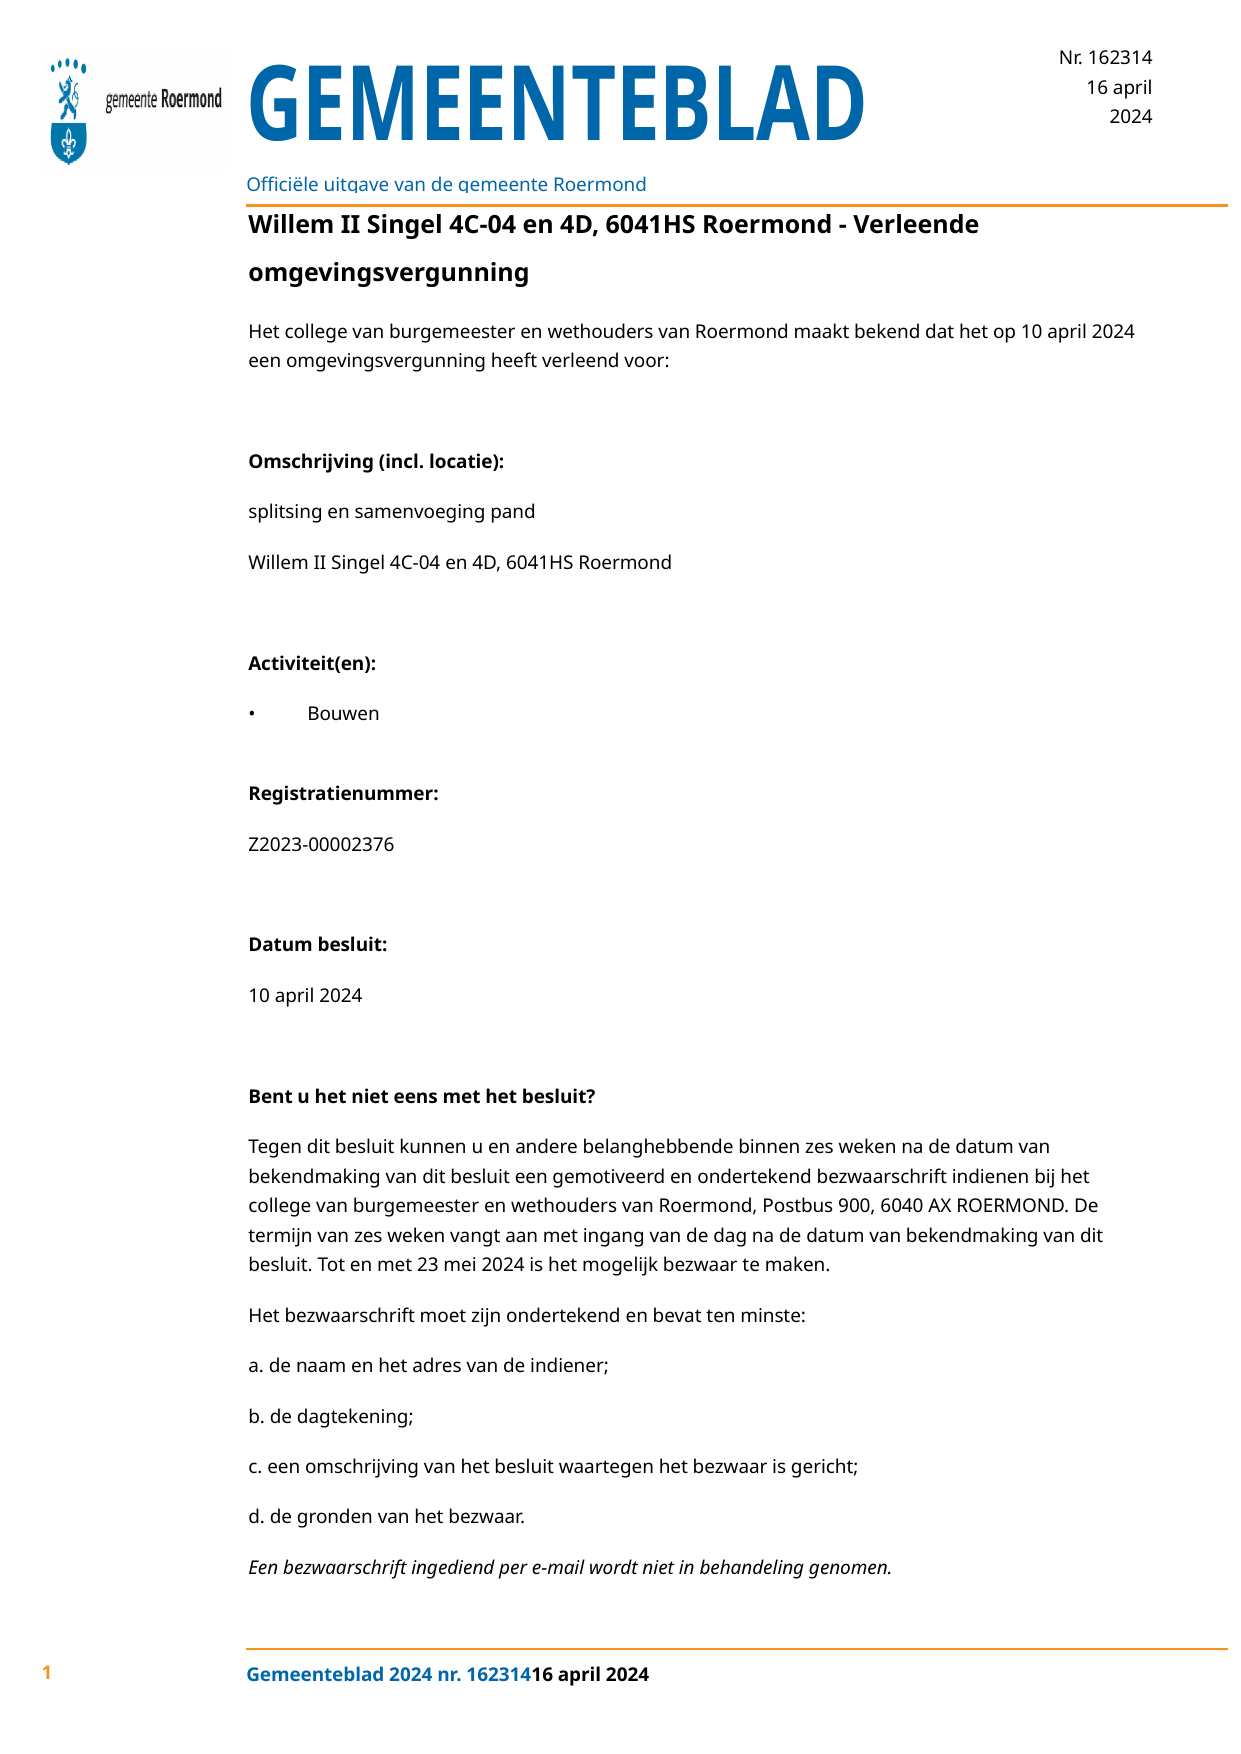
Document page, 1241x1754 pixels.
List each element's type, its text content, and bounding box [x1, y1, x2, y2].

picture [41, 47, 231, 172]
text Bent u het niet eens met het besluit? [248, 1083, 1152, 1109]
list Bouwen [248, 700, 1152, 726]
text c. een omschrijving van het besluit waartegen het bezwaar is gericht; [248, 1453, 1152, 1479]
text 10 april 2024 [248, 982, 1152, 1008]
text Willem II Singel 4C-04 en 4D, 6041HS Roermond - Verleende omgevingsvergunning [248, 207, 1152, 288]
text Datum besluit: [248, 932, 1152, 957]
text Omschrijving (incl. locatie): [248, 448, 1152, 474]
text Tegen dit besluit kunnen u en andere belanghebbende binnen zes weken na de datum van bekendmaking van dit besluit een gemotiveerd en ondertekend bezwaarschrift indienen bij het college van burgemeester en wethouders van Roermond, Postbus 900, 6040 AX ROERMOND. De termijn van zes weken vangt aan met ingang van de dag na de datum van bekendmaking van dit besluit. Tot en met 23 mei 2024 is het mogelijk bezwaar te maken. [248, 1133, 1152, 1277]
text Het bezwaarschrift moet zijn ondertekend en bevat ten minste: [248, 1302, 1152, 1328]
text d. de gronden van het bezwaar. [248, 1504, 1152, 1529]
text b. de dagtekening; [248, 1403, 1152, 1429]
text Registratienummer: [248, 780, 1152, 806]
text a. de naam en het adres van de indiener; [248, 1352, 1152, 1378]
text Een bezwaarschrift ingediend per e-mail wordt niet in behandeling genomen. [248, 1554, 1152, 1580]
text Z2023-00002376 [248, 831, 1152, 857]
text Het college van burgemeester en wethouders van Roermond maakt bekend dat het op 10 april 2024 een omgevingsvergunning heeft verleend voor: [248, 318, 1152, 373]
text splitsing en samenvoeging pand [248, 499, 1152, 524]
text Activiteit(en): [248, 650, 1152, 676]
text Willem II Singel 4C-04 en 4D, 6041HS Roermond [248, 549, 1152, 575]
